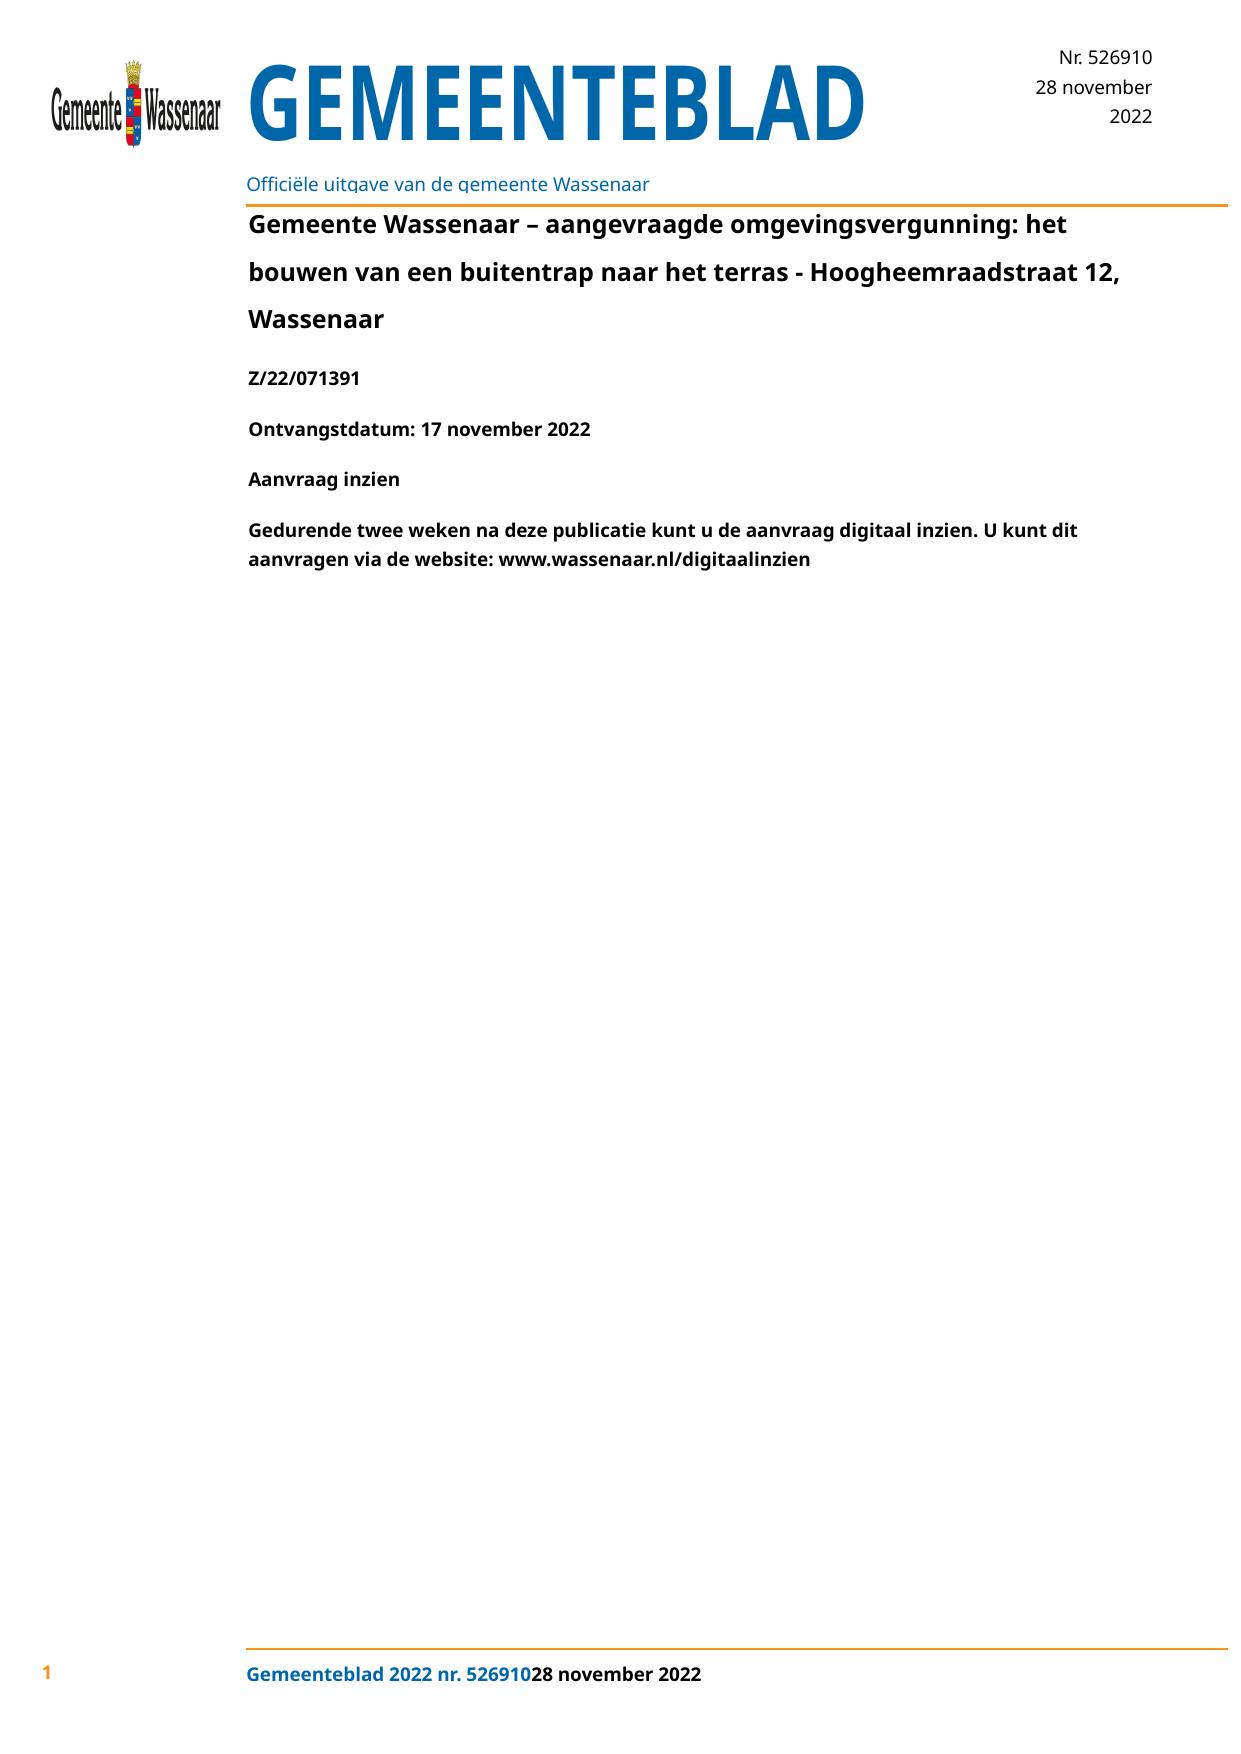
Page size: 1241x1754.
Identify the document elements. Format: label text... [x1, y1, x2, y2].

text Z/22/071391 [248, 366, 1152, 391]
text Aanvraag inzien [248, 466, 1152, 492]
picture [41, 47, 231, 172]
text Gemeente Wassenaar – aangevraagde omgevingsvergunning: het bouwen van een buitentrap naar het terras - Hoogheemraadstraat 12, Wassenaar [248, 207, 1152, 336]
text Gedurende twee weken na deze publicatie kunt u de aanvraag digitaal inzien. U kunt dit aanvragen via de website: www.wassenaar.nl/digitaalinzien [248, 517, 1152, 572]
text Ontvangstdatum: 17 november 2022 [248, 416, 1152, 442]
